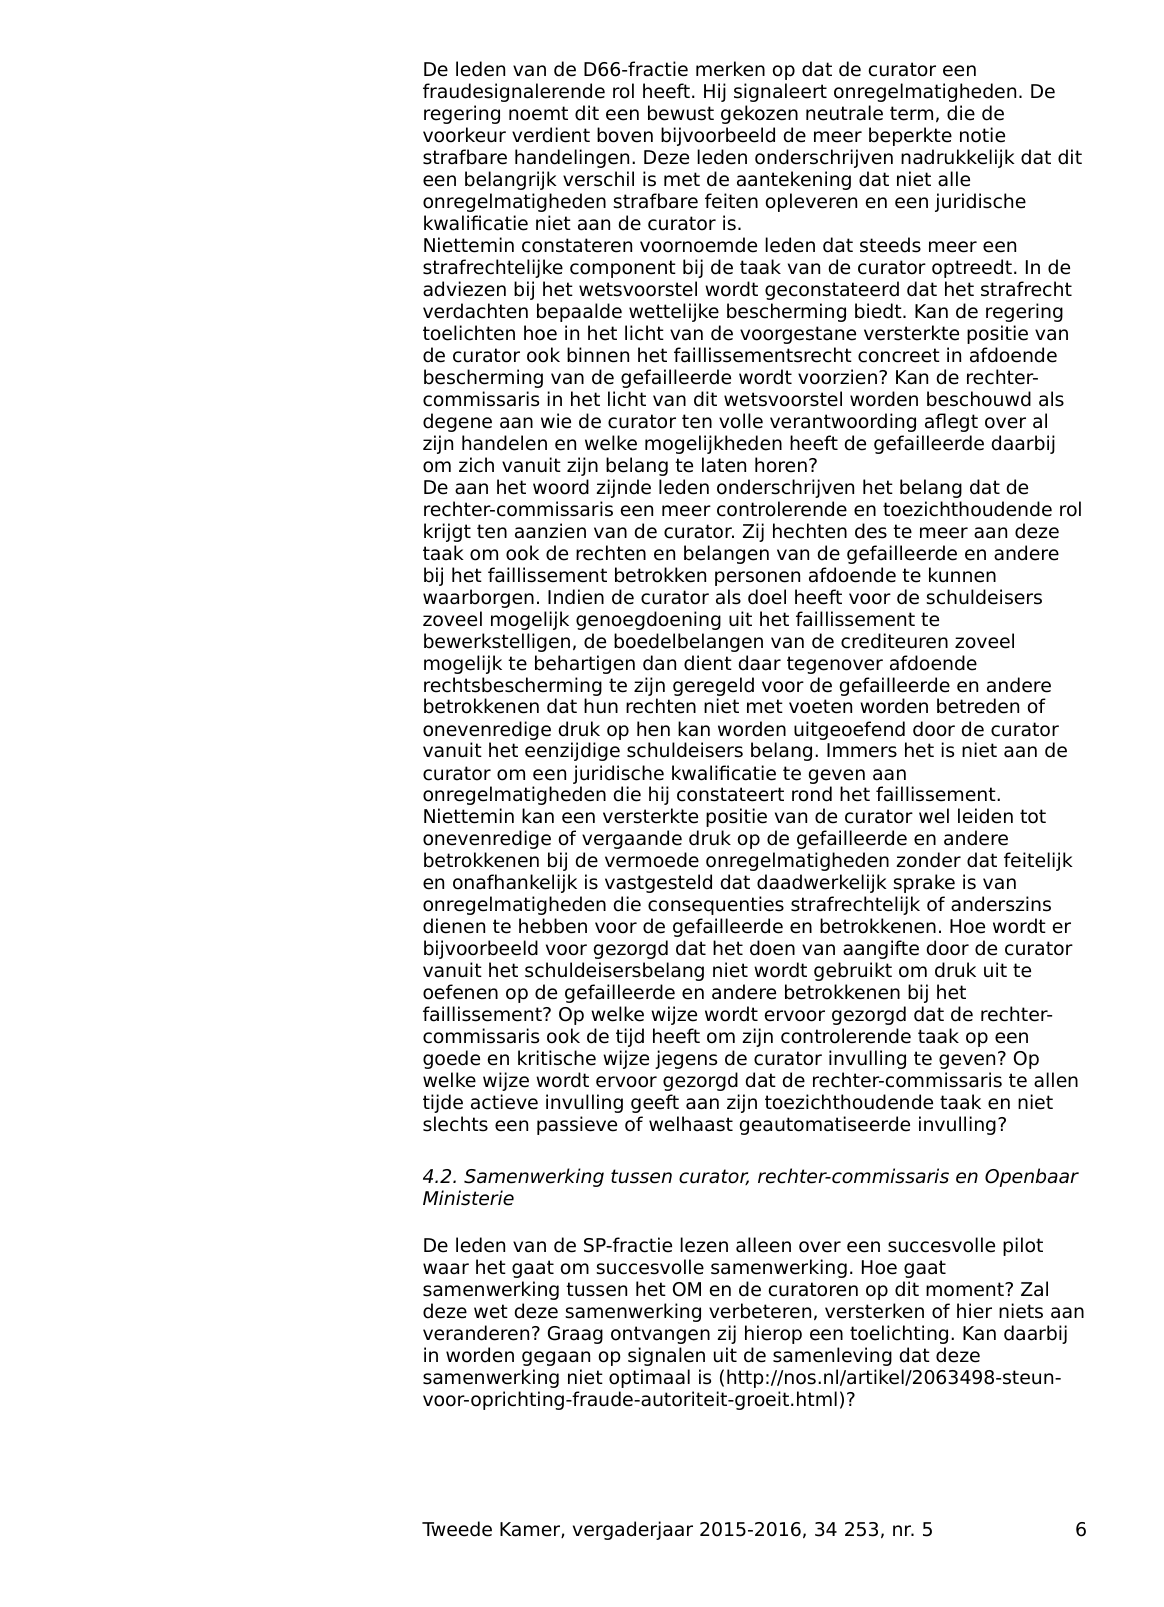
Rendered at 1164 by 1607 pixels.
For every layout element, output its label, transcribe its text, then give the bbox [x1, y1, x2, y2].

text De leden van de D66-fractie merken op dat de curator een fraudesignalerende rol heeft. Hij signaleert onregelmatigheden. De regering noemt dit een bewust gekozen neutrale term, die de voorkeur verdient boven bijvoorbeeld de meer beperkte notie strafbare handelingen. Deze leden onderschrijven nadrukkelijk dat dit een belangrijk verschil is met de aantekening dat niet alle onregelmatigheden strafbare feiten opleveren en een juridische kwalificatie niet aan de curator is. [422, 59, 1087, 235]
subtitle 4.2. Samenwerking tussen curator, rechter-commissaris en Openbaar Ministerie [422, 1166, 1087, 1210]
text De aan het woord zijnde leden onderschrijven het belang dat de rechter-commissaris een meer controlerende en toezichthoudende rol krijgt ten aanzien van de curator. Zij hechten des te meer aan deze taak om ook de rechten en belangen van de gefailleerde en andere bij het faillissement betrokken personen afdoende te kunnen waarborgen. Indien de curator als doel heeft voor de schuldeisers zoveel mogelijk genoegdoening uit het faillissement te bewerkstelligen, de boedelbelangen van de crediteuren zoveel mogelijk te behartigen dan dient daar tegenover afdoende rechtsbescherming te zijn geregeld voor de gefailleerde en andere betrokkenen dat hun rechten niet met voeten worden betreden of onevenredige druk op hen kan worden uitgeoefend door de curator vanuit het eenzijdige schuldeisers belang. Immers het is niet aan de curator om een juridische kwalificatie te geven aan onregelmatigheden die hij constateert rond het faillissement. Niettemin kan een versterkte positie van de curator wel leiden tot onevenredige of vergaande druk op de gefailleerde en andere betrokkenen bij de vermoede onregelmatigheden zonder dat feitelijk en onafhankelijk is vastgesteld dat daadwerkelijk sprake is van onregelmatigheden die consequenties strafrechtelijk of anderszins dienen te hebben voor de gefailleerde en betrokkenen. Hoe wordt er bijvoorbeeld voor gezorgd dat het doen van aangifte door de curator vanuit het schuldeisersbelang niet wordt gebruikt om druk uit te oefenen op de gefailleerde en andere betrokkenen bij het faillissement? Op welke wijze wordt ervoor gezorgd dat de rechter-commissaris ook de tijd heeft om zijn controlerende taak op een goede en kritische wijze jegens de curator invulling te geven? Op welke wijze wordt ervoor gezorgd dat de rechter-commissaris te allen tijde actieve invulling geeft aan zijn toezichthoudende taak en niet slechts een passieve of welhaast geautomatiseerde invulling? [422, 477, 1087, 1136]
text Niettemin constateren voornoemde leden dat steeds meer een strafrechtelijke component bij de taak van de curator optreedt. In de adviezen bij het wetsvoorstel wordt geconstateerd dat het strafrecht verdachten bepaalde wettelijke bescherming biedt. Kan de regering toelichten hoe in het licht van de voorgestane versterkte positie van de curator ook binnen het faillissementsrecht concreet in afdoende bescherming van de gefailleerde wordt voorzien? Kan de rechter-commissaris in het licht van dit wetsvoorstel worden beschouwd als degene aan wie de curator ten volle verantwoording aflegt over al zijn handelen en welke mogelijkheden heeft de gefailleerde daarbij om zich vanuit zijn belang te laten horen? [422, 235, 1087, 477]
text De leden van de SP-fractie lezen alleen over een succesvolle pilot waar het gaat om succesvolle samenwerking. Hoe gaat samenwerking tussen het OM en de curatoren op dit moment? Zal deze wet deze samenwerking verbeteren, versterken of hier niets aan veranderen? Graag ontvangen zij hierop een toelichting. Kan daarbij in worden gegaan op signalen uit de samenleving dat deze samenwerking niet optimaal is (http://nos.nl/artikel/2063498-steun-voor-oprichting-fraude-autoriteit-groeit.html)? [422, 1235, 1087, 1411]
